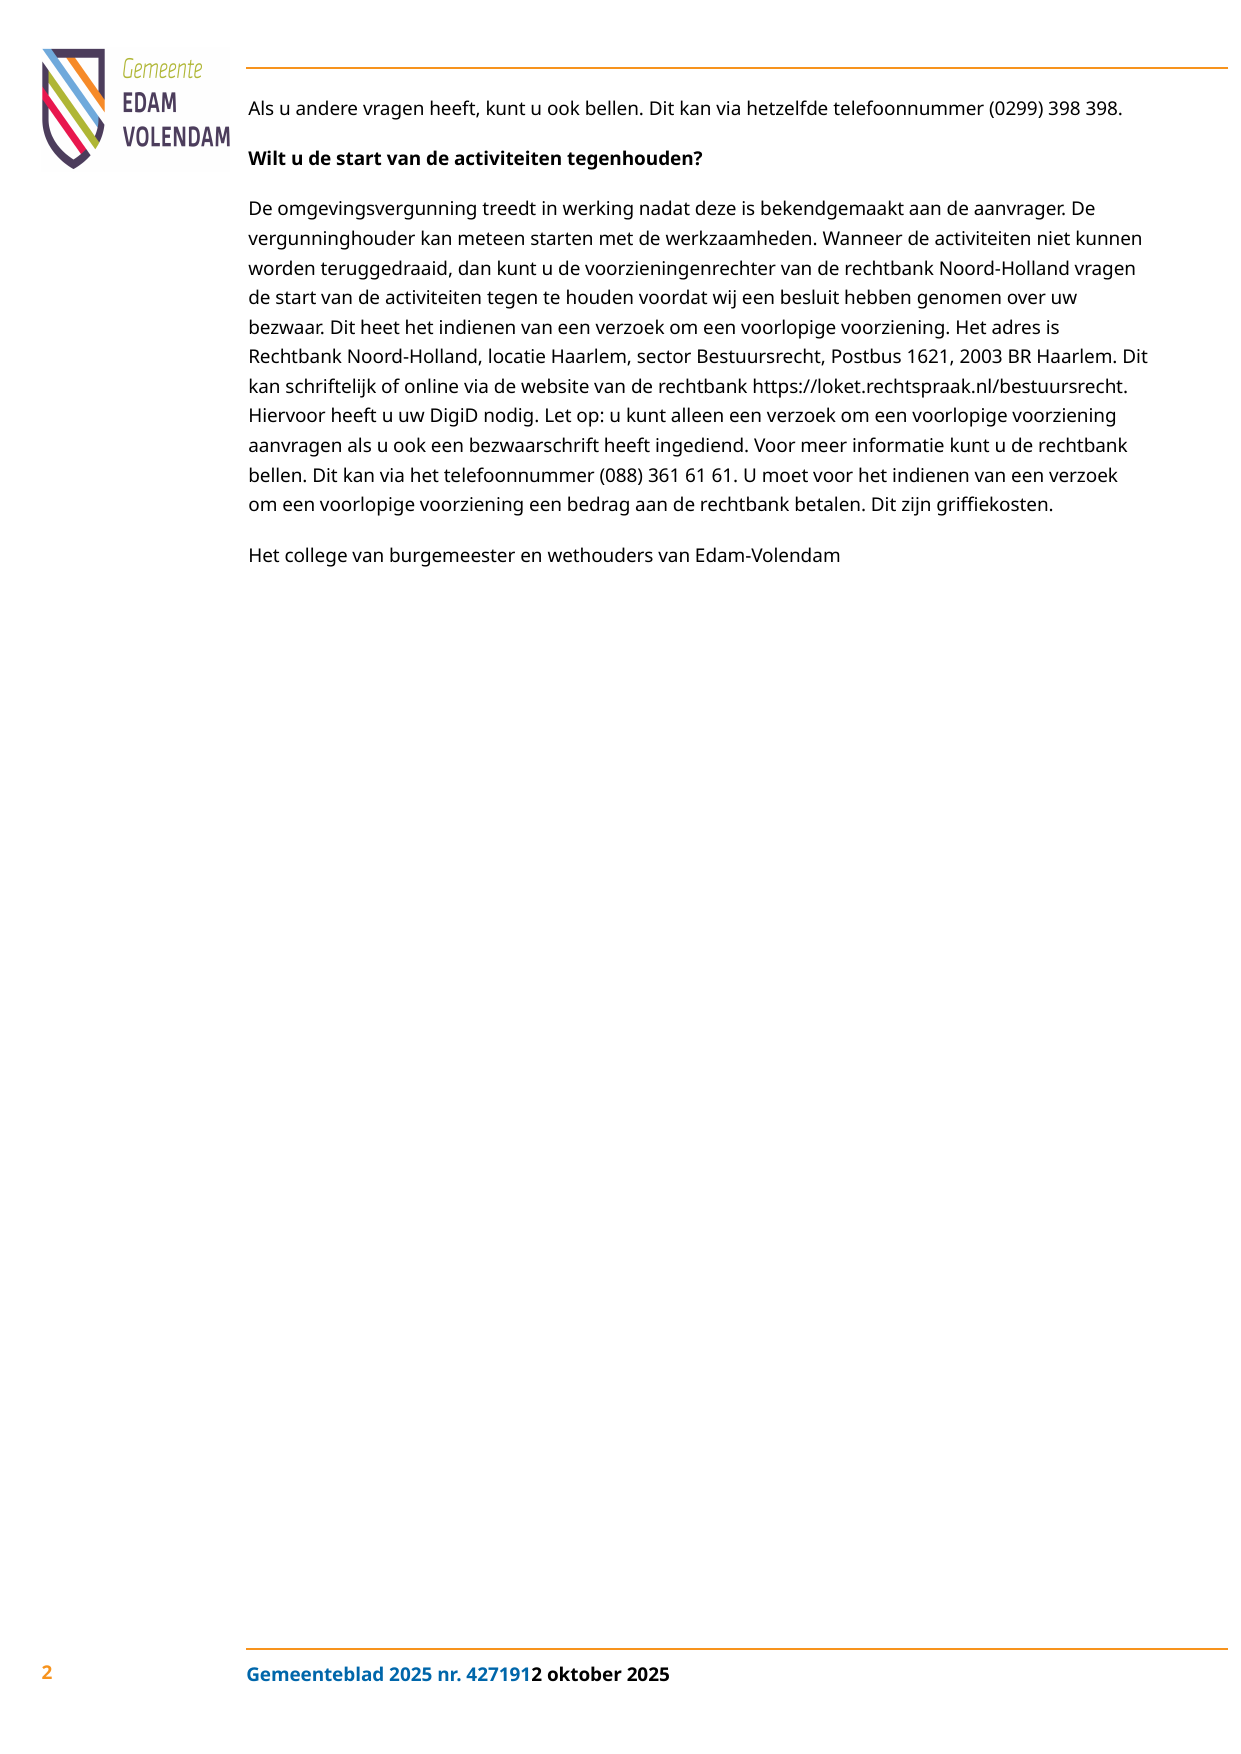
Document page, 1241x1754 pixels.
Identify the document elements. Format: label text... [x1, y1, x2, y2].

text Wilt u de start van de activiteiten tegenhouden? [248, 145, 1152, 171]
picture [41, 47, 231, 172]
text Als u andere vragen heeft, kunt u ook bellen. Dit kan via hetzelfde telefoonnummer (0299) 398 398. [248, 95, 1152, 121]
text De omgevingsvergunning treedt in werking nadat deze is bekendgemaakt aan de aanvrager. De vergunninghouder kan meteen starten met de werkzaamheden. Wanneer de activiteiten niet kunnen worden teruggedraaid, dan kunt u de voorzieningenrechter van de rechtbank Noord-Holland vragen de start van de activiteiten tegen te houden voordat wij een besluit hebben genomen over uw bezwaar. Dit heet het indienen van een verzoek om een voorlopige voorziening. Het adres is Rechtbank Noord-Holland, locatie Haarlem, sector Bestuursrecht, Postbus 1621, 2003 BR Haarlem. Dit kan schriftelijk of online via de website van de rechtbank https://loket.rechtspraak.nl/bestuursrecht. Hiervoor heeft u uw DigiD nodig. Let op: u kunt alleen een verzoek om een voorlopige voorziening aanvragen als u ook een bezwaarschrift heeft ingediend. Voor meer informatie kunt u de rechtbank bellen. Dit kan via het telefoonnummer (088) 361 61 61. U moet voor het indienen van een verzoek om een voorlopige voorziening een bedrag aan de rechtbank betalen. Dit zijn griffiekosten. [248, 196, 1152, 517]
text Het college van burgemeester en wethouders van Edam-Volendam [248, 542, 1152, 568]
